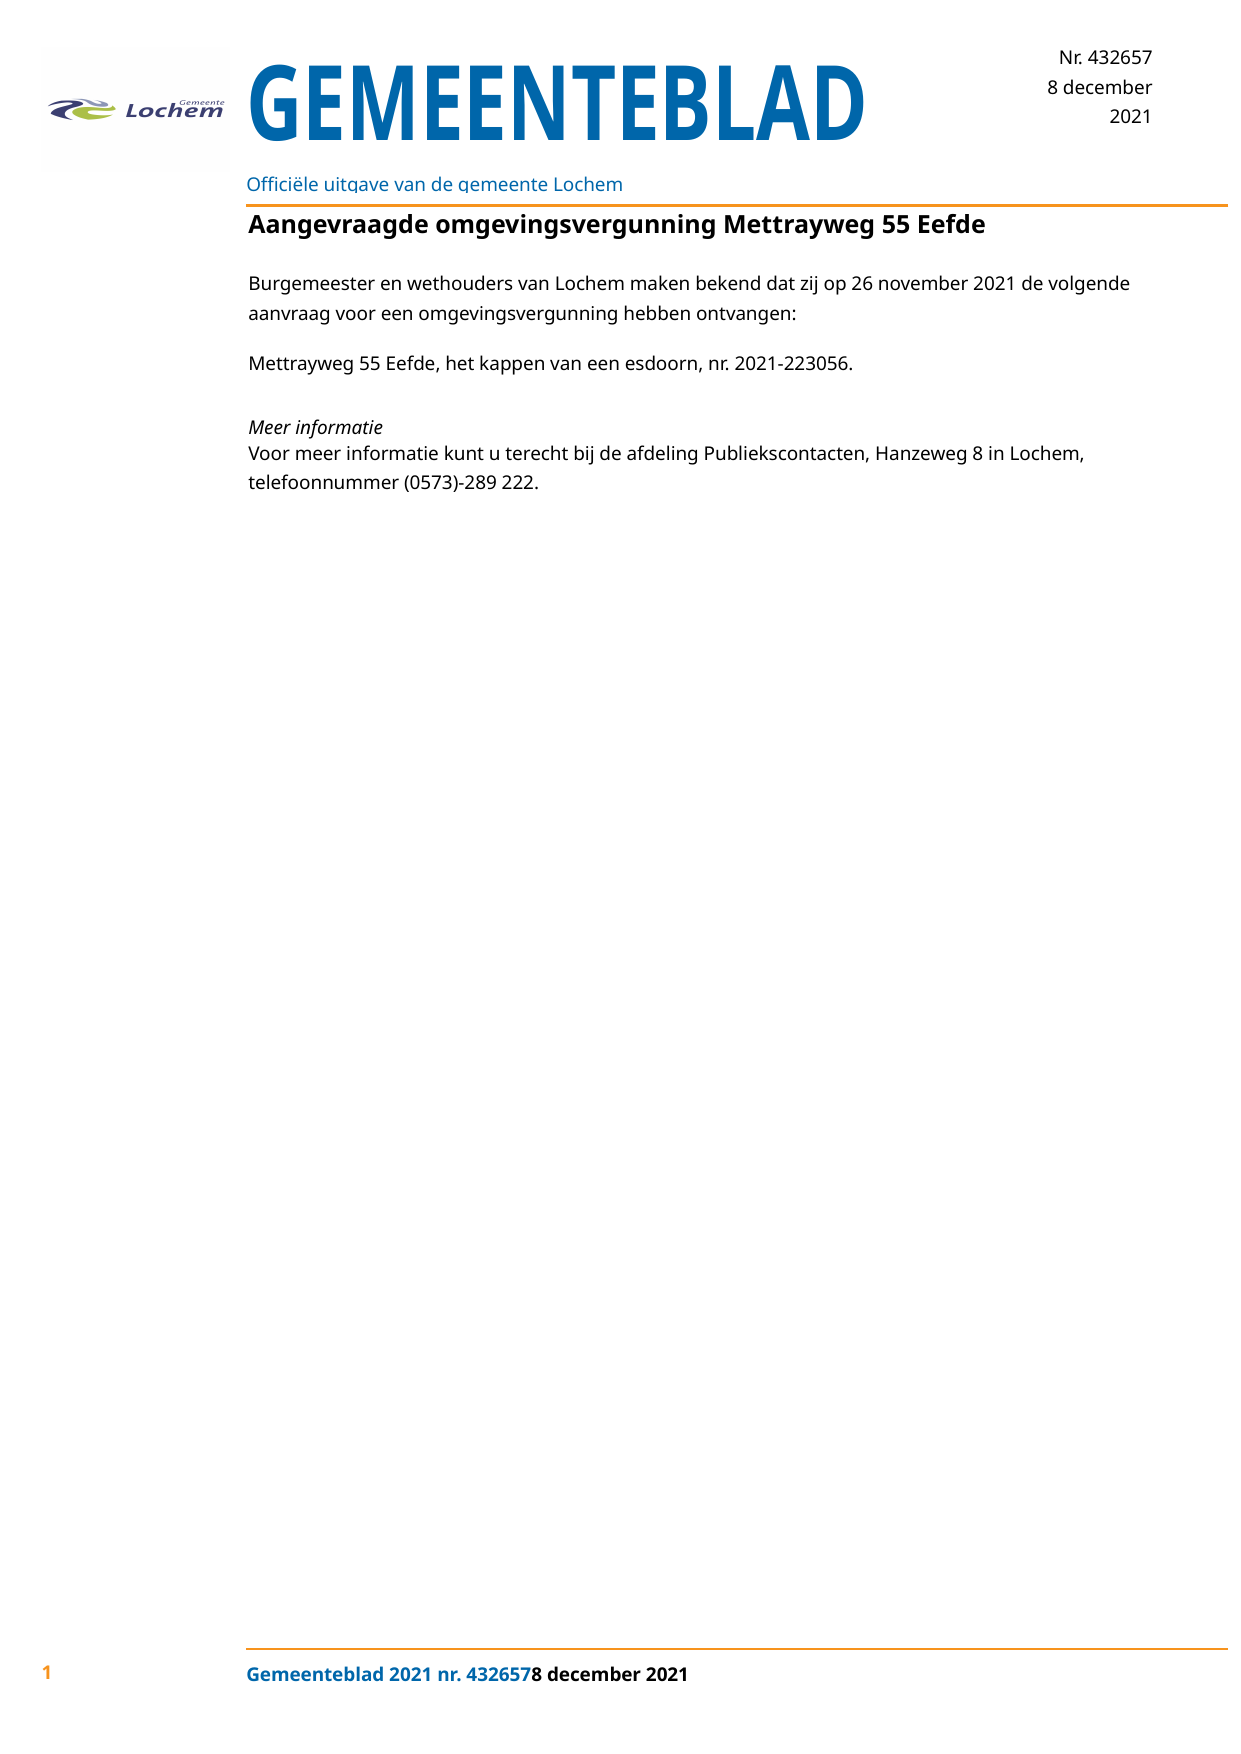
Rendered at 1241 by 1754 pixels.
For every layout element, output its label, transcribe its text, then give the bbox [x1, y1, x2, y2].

text Mettrayweg 55 Eefde, het kappen van een esdoorn, nr. 2021-223056. [248, 350, 1152, 376]
text Voor meer informatie kunt u terecht bij de afdeling Publiekscontacten, Hanzeweg 8 in Lochem, telefoonnummer (0573)-289 222. [248, 440, 1152, 495]
picture [41, 47, 231, 172]
text Burgemeester en wethouders van Lochem maken bekend dat zij op 26 november 2021 de volgende aanvraag voor een omgevingsvergunning hebben ontvangen: [248, 270, 1152, 326]
text Meer informatie [248, 414, 1152, 440]
text Aangevraagde omgevingsvergunning Mettrayweg 55 Eefde [248, 207, 1152, 241]
